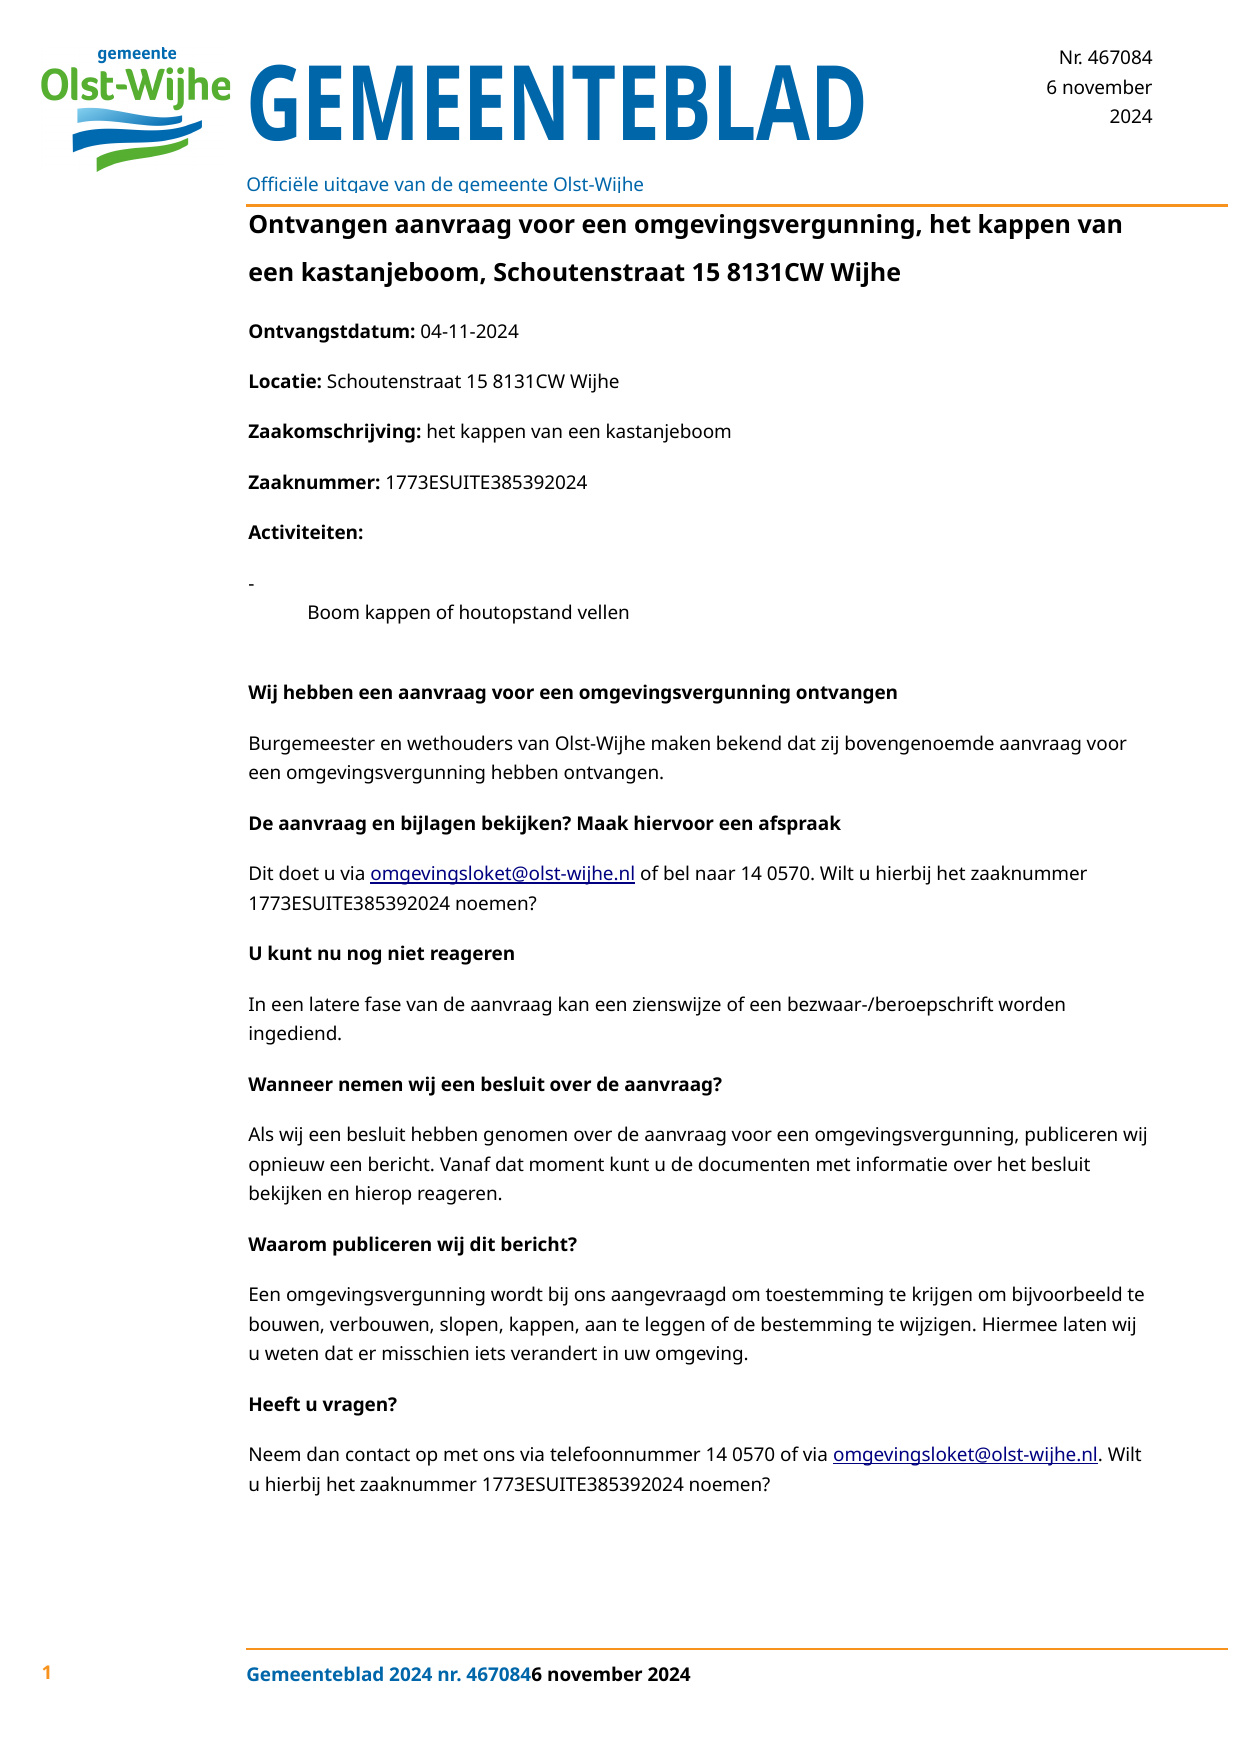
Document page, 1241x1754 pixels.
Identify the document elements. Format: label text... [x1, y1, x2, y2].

picture [41, 47, 231, 172]
text Zaaknummer: 1773ESUITE385392024 [248, 469, 1152, 495]
text Ontvangen aanvraag voor een omgevingsvergunning, het kappen van een kastanjeboom, Schoutenstraat 15 8131CW Wijhe [248, 207, 1152, 288]
text Dit doet u via omgevingsloket@olst-wijhe.nl of bel naar 14 0570. Wilt u hierbij het zaaknummer 1773ESUITE385392024 noemen? [248, 860, 1152, 916]
text Wanneer nemen wij een besluit over de aanvraag? [248, 1071, 1152, 1097]
text Burgemeester en wethouders van Olst-Wijhe maken bekend dat zij bovengenoemde aanvraag voor een omgevingsvergunning hebben ontvangen. [248, 730, 1152, 785]
text U kunt nu nog niet reageren [248, 940, 1152, 966]
text Heeft u vragen? [248, 1391, 1152, 1417]
text Als wij een besluit hebben genomen over de aanvraag voor een omgevingsvergunning, publiceren wij opnieuw een bericht. Vanaf dat moment kunt u de documenten met informatie over het besluit bekijken en hierop reageren. [248, 1121, 1152, 1206]
text Neem dan contact op met ons via telefoonnummer 14 0570 of via omgevingsloket@olst-wijhe.nl. Wilt u hierbij het zaaknummer 1773ESUITE385392024 noemen? [248, 1441, 1152, 1497]
text Locatie: Schoutenstraat 15 8131CW Wijhe [248, 368, 1152, 394]
text In een latere fase van de aanvraag kan een zienswijze of een bezwaar-/beroepschrift worden ingediend. [248, 991, 1152, 1046]
text Ontvangstdatum: 04-11-2024 [248, 318, 1152, 344]
text Een omgevingsvergunning wordt bij ons aangevraagd om toestemming te krijgen om bijvoorbeeld te bouwen, verbouwen, slopen, kappen, aan te leggen of de bestemming te wijzigen. Hiermee laten wij u weten dat er misschien iets verandert in uw omgeving. [248, 1281, 1152, 1366]
text De aanvraag en bijlagen bekijken? Maak hiervoor een afspraak [248, 810, 1152, 836]
text Activiteiten: [248, 519, 1152, 545]
text Zaakomschrijving: het kappen van een kastanjeboom [248, 419, 1152, 444]
list Boom kappen of houtopstand vellen [248, 599, 1152, 625]
text Waarom publiceren wij dit bericht? [248, 1231, 1152, 1257]
text Wij hebben een aanvraag voor een omgevingsvergunning ontvangen [248, 679, 1152, 705]
